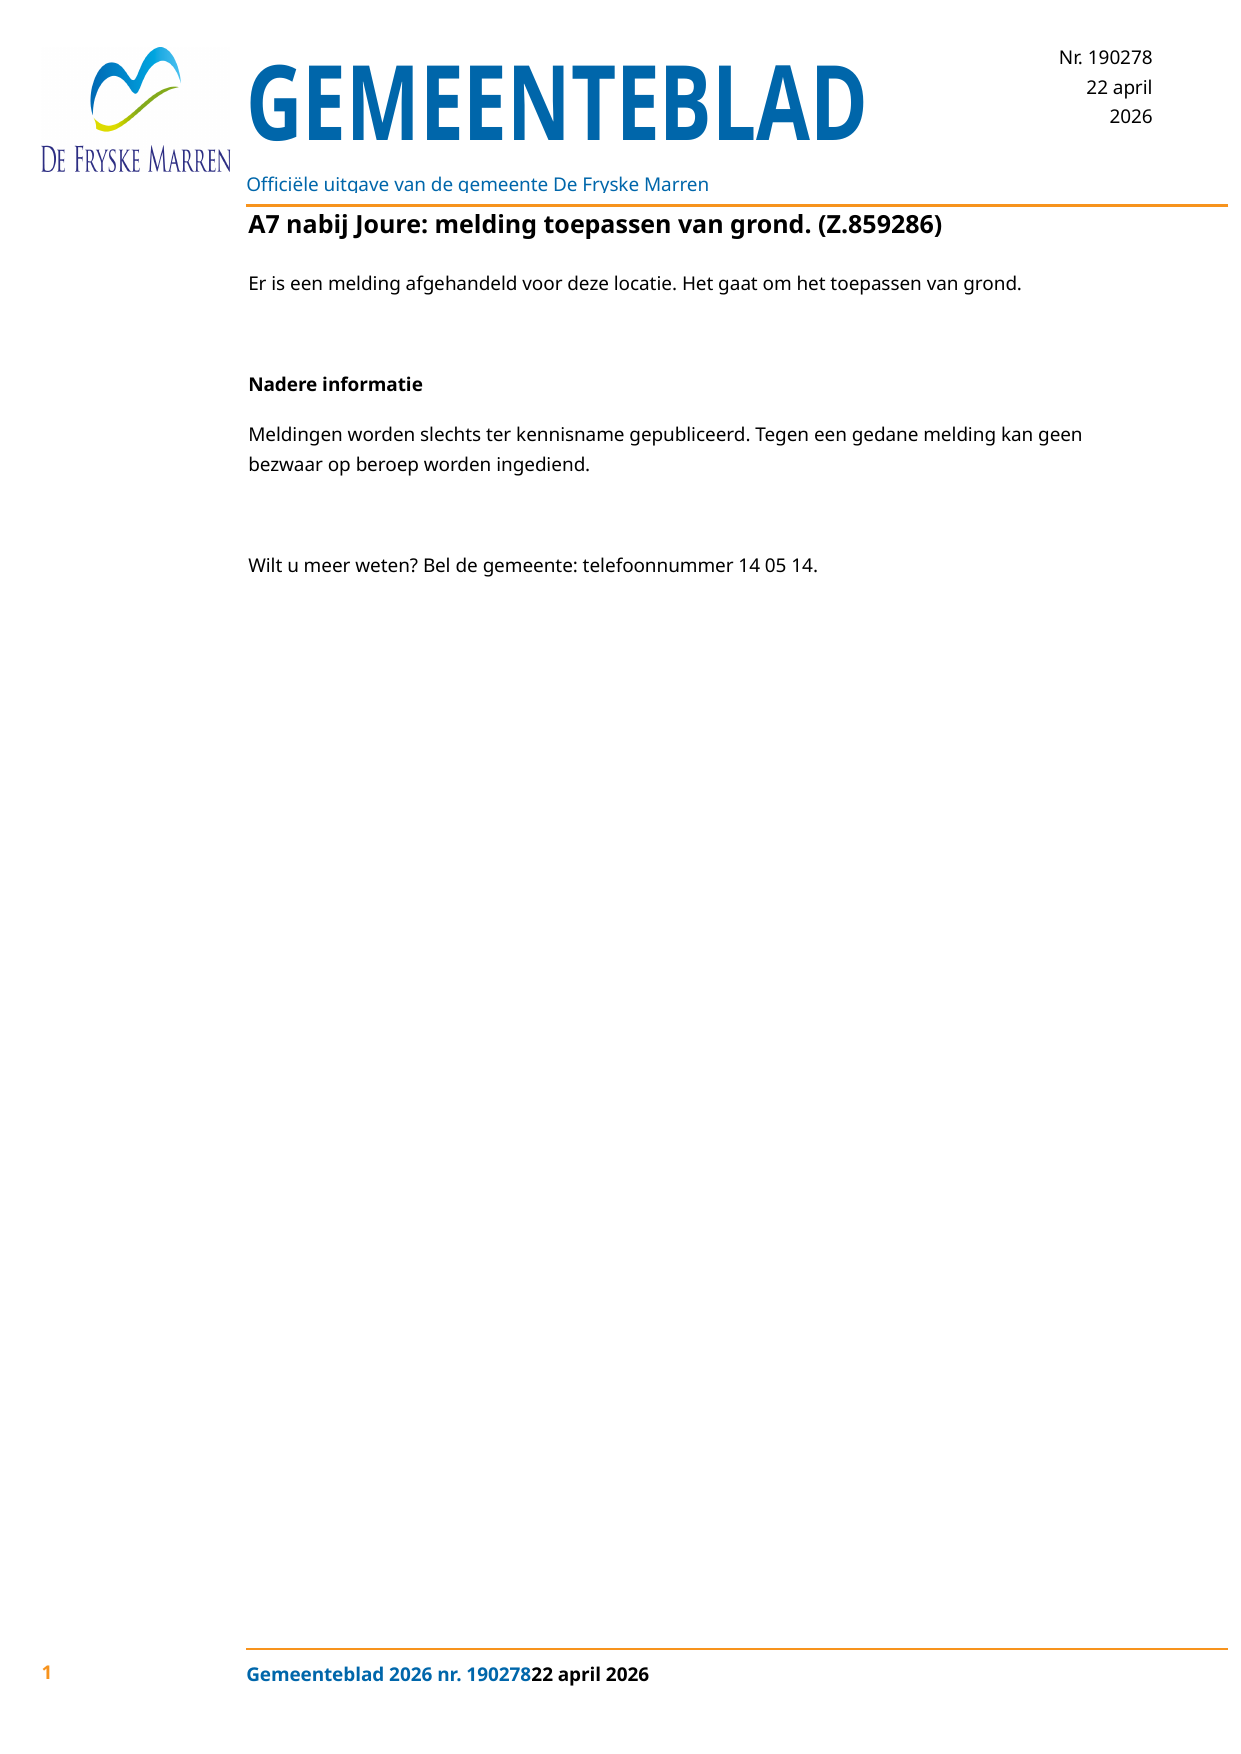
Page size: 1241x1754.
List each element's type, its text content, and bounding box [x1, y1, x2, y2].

text Wilt u meer weten? Bel de gemeente: telefoonnummer 14 05 14. [248, 552, 1152, 578]
text A7 nabij Joure: melding toepassen van grond. (Z.859286) [248, 207, 1152, 241]
text Meldingen worden slechts ter kennisname gepubliceerd. Tegen een gedane melding kan geen bezwaar op beroep worden ingediend. [248, 422, 1152, 477]
text Er is een melding afgehandeld voor deze locatie. Het gaat om het toepassen van grond. [248, 270, 1152, 296]
text Nadere informatie [248, 371, 1152, 397]
picture [41, 47, 231, 172]
